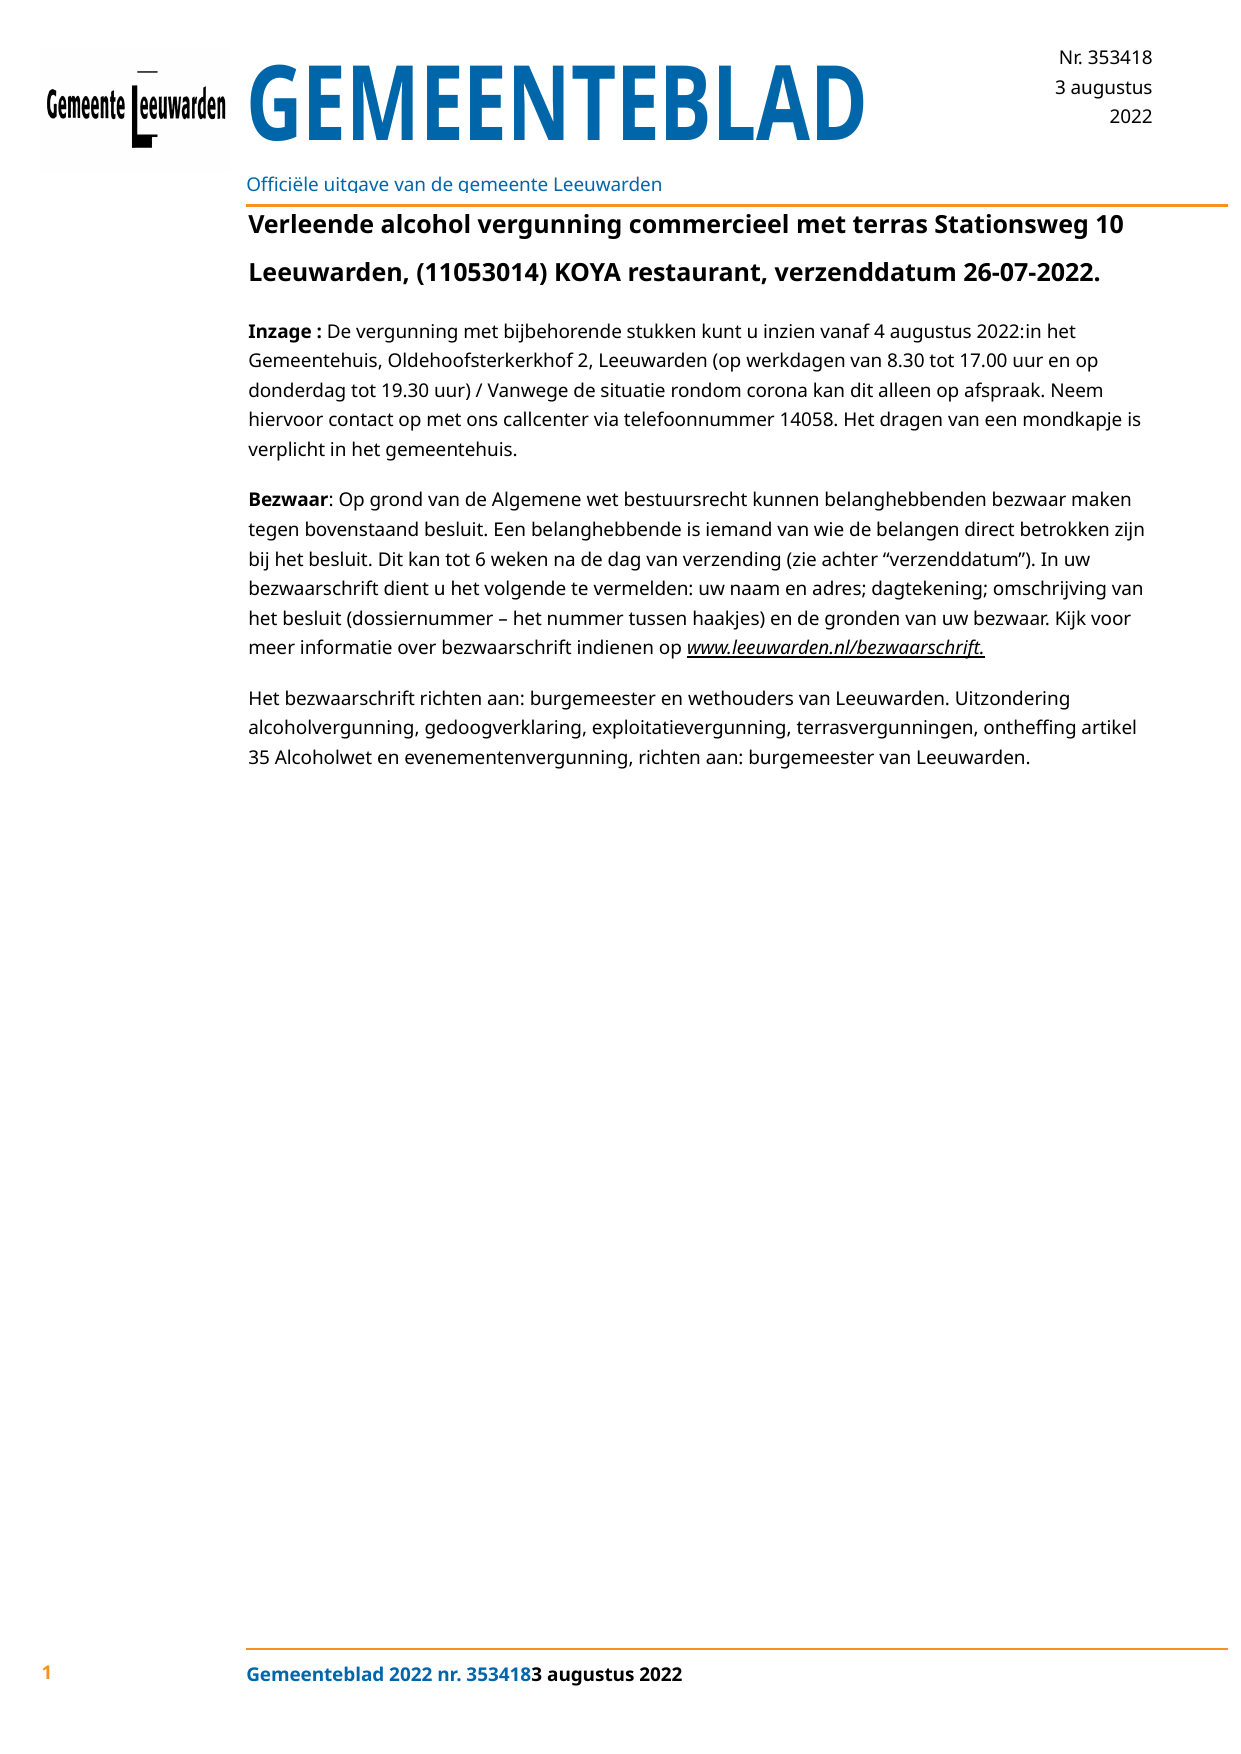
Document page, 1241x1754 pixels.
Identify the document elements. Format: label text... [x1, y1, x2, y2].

text Bezwaar: Op grond van de Algemene wet bestuursrecht kunnen belanghebbenden bezwaar maken tegen bovenstaand besluit. Een belanghebbende is iemand van wie de belangen direct betrokken zijn bij het besluit. Dit kan tot 6 weken na de dag van verzending (zie achter “verzenddatum”). In uw bezwaarschrift dient u het volgende te vermelden: uw naam en adres; dagtekening; omschrijving van het besluit (dossiernummer – het nummer tussen haakjes) en de gronden van uw bezwaar. Kijk voor meer informatie over bezwaarschrift indienen op www.leeuwarden.nl/bezwaarschrift. [248, 487, 1152, 660]
text Verleende alcohol vergunning commercieel met terras Stationsweg 10 Leeuwarden, (11053014) KOYA restaurant, verzenddatum 26-07-2022. [248, 207, 1152, 288]
text Inzage : De vergunning met bijbehorende stukken kunt u inzien vanaf 4 augustus 2022:in het Gemeentehuis, Oldehoofsterkerkhof 2, Leeuwarden (op werkdagen van 8.30 tot 17.00 uur en op donderdag tot 19.30 uur) / Vanwege de situatie rondom corona kan dit alleen op afspraak. Neem hiervoor contact op met ons callcenter via telefoonnummer 14058. Het dragen van een mondkapje is verplicht in het gemeentehuis. [248, 318, 1152, 462]
picture [41, 47, 231, 172]
text Het bezwaarschrift richten aan: burgemeester en wethouders van Leeuwarden. Uitzondering alcoholvergunning, gedoogverklaring, exploitatievergunning, terrasvergunningen, ontheffing artikel 35 Alcoholwet en evenementenvergunning, richten aan: burgemeester van Leeuwarden. [248, 685, 1152, 770]
